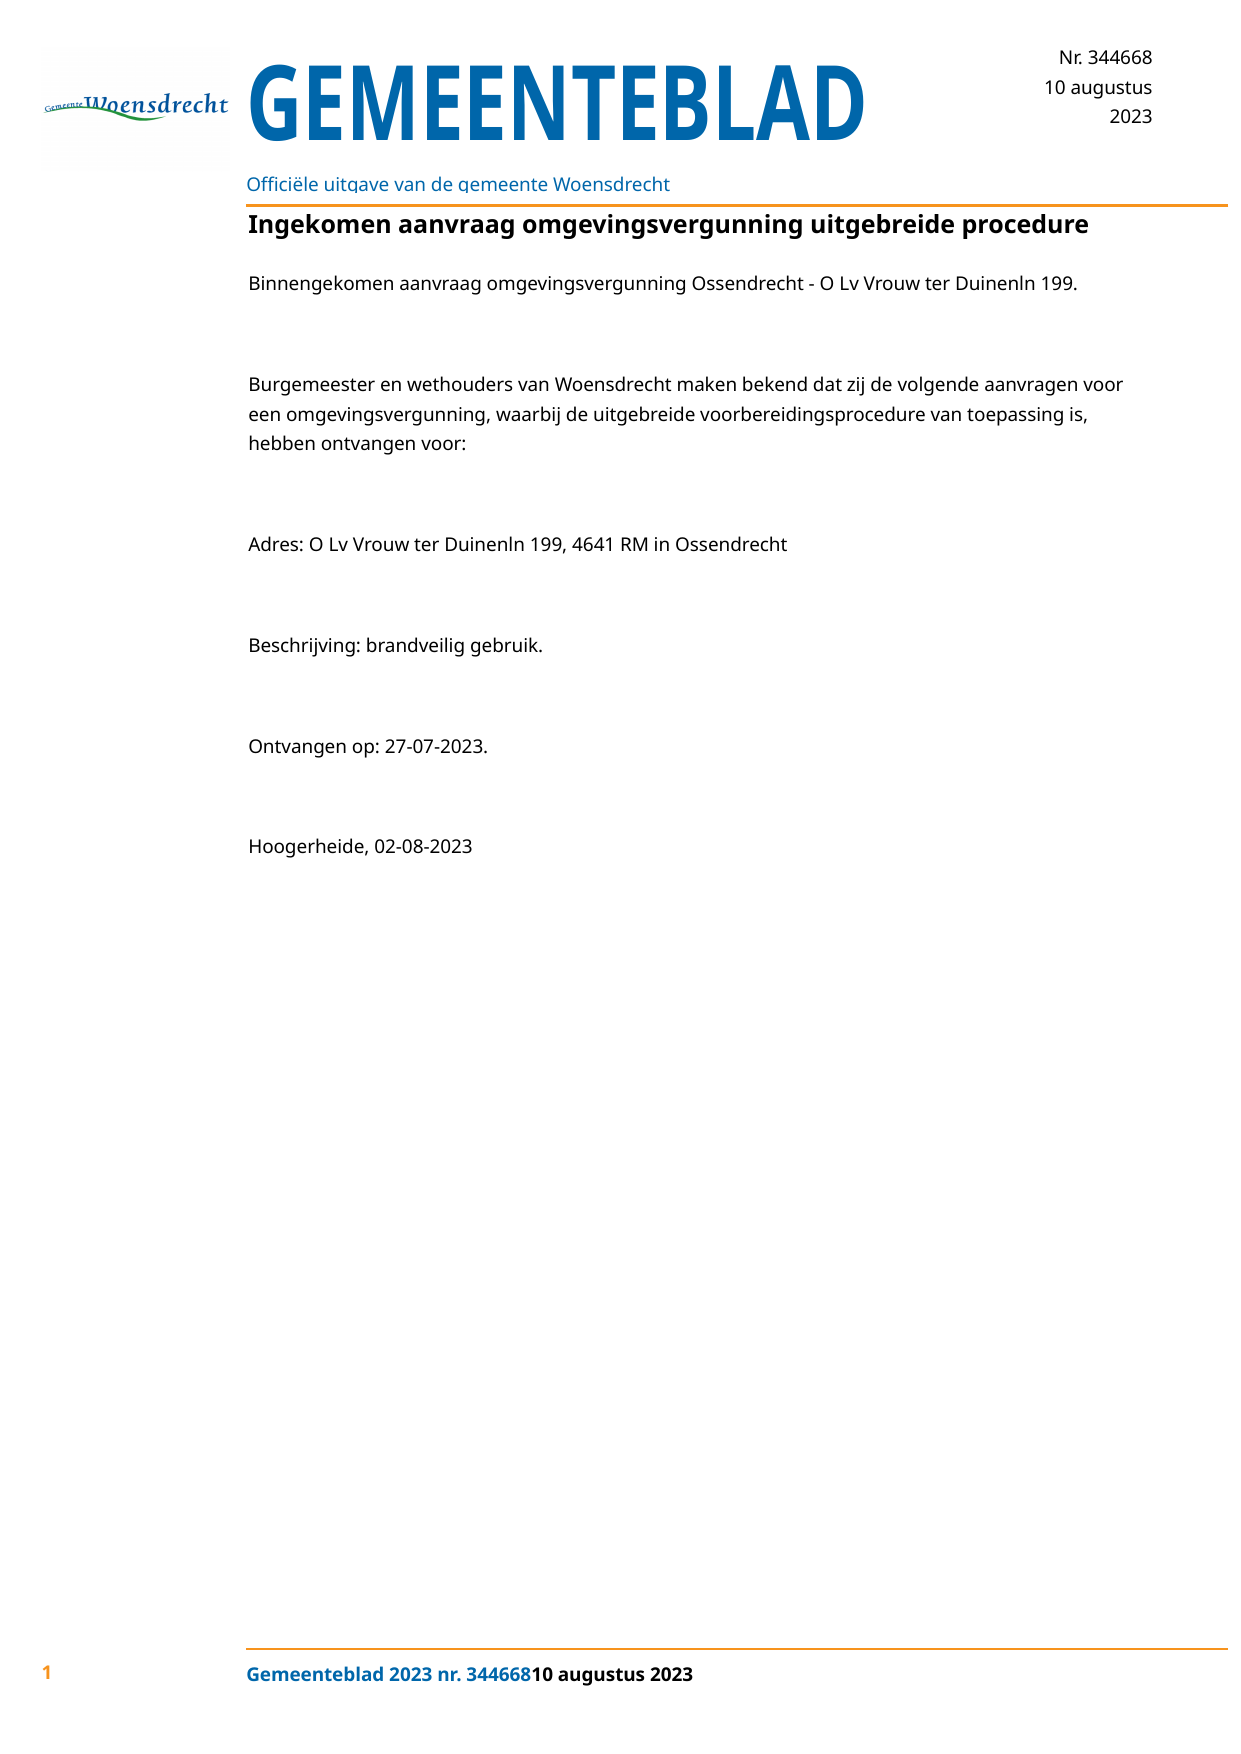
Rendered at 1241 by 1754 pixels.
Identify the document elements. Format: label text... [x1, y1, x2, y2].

text Hoogerheide, 02-08-2023 [248, 834, 1152, 859]
text Ontvangen op: 27-07-2023. [248, 733, 1152, 758]
text Ingekomen aanvraag omgevingsvergunning uitgebreide procedure [248, 207, 1152, 241]
picture [41, 47, 231, 172]
text Beschrijving: brandveilig gebruik. [248, 632, 1152, 658]
text Adres: O Lv Vrouw ter Duinenln 199, 4641 RM in Ossendrecht [248, 531, 1152, 557]
text Burgemeester en wethouders van Woensdrecht maken bekend dat zij de volgende aanvragen voor een omgevingsvergunning, waarbij de uitgebreide voorbereidingsprocedure van toepassing is, hebben ontvangen voor: [248, 371, 1152, 456]
text Binnengekomen aanvraag omgevingsvergunning Ossendrecht - O Lv Vrouw ter Duinenln 199. [248, 270, 1152, 296]
